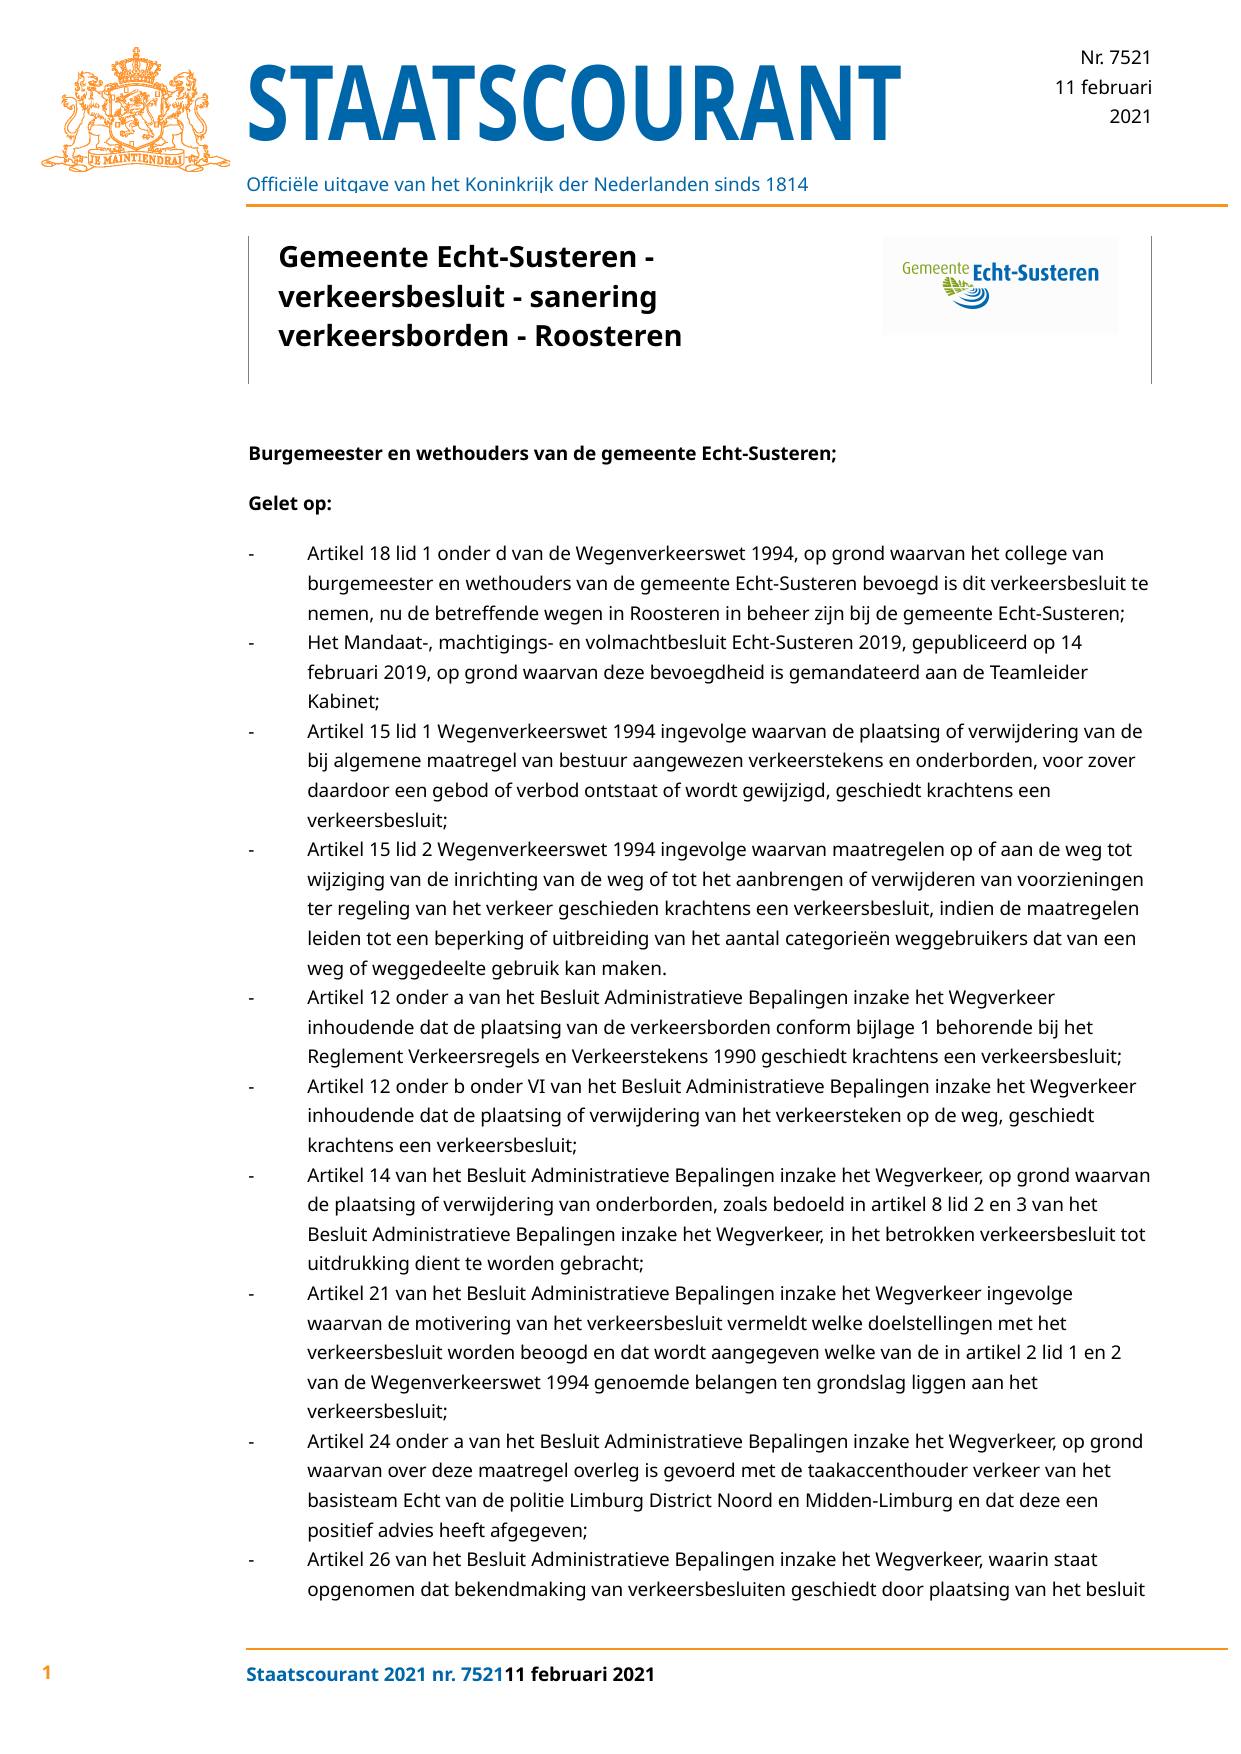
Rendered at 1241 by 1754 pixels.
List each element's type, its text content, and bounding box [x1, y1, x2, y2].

list Artikel 14 van het Besluit Administratieve Bepalingen inzake het Wegverkeer, op grond waarvan de plaatsing of verwijdering van onderborden, zoals bedoeld in artikel 8 lid 2 en 3 van het Besluit Administratieve Bepalingen inzake het Wegverkeer, in het betrokken verkeersbesluit tot uitdrukking dient te worden gebracht; [248, 1162, 1152, 1276]
list Artikel 15 lid 1 Wegenverkeerswet 1994 ingevolge waarvan de plaatsing of verwijdering van de bij algemene maatregel van bestuur aangewezen verkeerstekens en onderborden, voor zover daardoor een gebod of verbod ontstaat of wordt gewijzigd, geschiedt krachtens een verkeersbesluit; [248, 718, 1152, 832]
list Artikel 21 van het Besluit Administratieve Bepalingen inzake het Wegverkeer ingevolge waarvan de motivering van het verkeersbesluit vermeldt welke doelstellingen met het verkeersbesluit worden beoogd en dat wordt aangegeven welke van de in artikel 2 lid 1 en 2 van de Wegenverkeerswet 1994 genoemde belangen ten grondslag liggen aan het verkeersbesluit; [248, 1280, 1152, 1424]
table_header [850, 236, 1151, 384]
text Burgemeester en wethouders van de gemeente Echt-Susteren; [248, 440, 1152, 465]
list Artikel 12 onder a van het Besluit Administratieve Bepalingen inzake het Wegverkeer inhoudende dat de plaatsing van de verkeersborden conform bijlage 1 behorende bij het Reglement Verkeersregels en Verkeerstekens 1990 geschiedt krachtens een verkeersbesluit; [248, 984, 1152, 1069]
list Artikel 12 onder b onder VI van het Besluit Administratieve Bepalingen inzake het Wegverkeer inhoudende dat de plaatsing of verwijdering van het verkeersteken op de weg, geschiedt krachtens een verkeersbesluit; [248, 1073, 1152, 1158]
table_header Gemeente Echt-Susteren - verkeersbesluit - sanering verkeersborden - Roosteren [249, 236, 850, 384]
list Artikel 24 onder a van het Besluit Administratieve Bepalingen inzake het Wegverkeer, op grond waarvan over deze maatregel overleg is gevoerd met de taakaccenthouder verkeer van het basisteam Echt van de politie Limburg District Noord en Midden-Limburg en dat deze een positief advies heeft afgegeven; [248, 1428, 1152, 1542]
list Artikel 15 lid 2 Wegenverkeerswet 1994 ingevolge waarvan maatregelen op of aan de weg tot wijziging van de inrichting van de weg of tot het aanbrengen of verwijderen van voorzieningen ter regeling van het verkeer geschieden krachtens een verkeersbesluit, indien de maatregelen leiden tot een beperking of uitbreiding van het aantal categorieën weggebruikers dat van een weg of weggedeelte gebruik kan maken. [248, 836, 1152, 980]
picture [41, 47, 231, 172]
list Artikel 26 van het Besluit Administratieve Bepalingen inzake het Wegverkeer, waarin staat opgenomen dat bekendmaking van verkeersbesluiten geschiedt door plaatsing van het besluit [248, 1546, 1152, 1602]
list Artikel 18 lid 1 onder d van de Wegenverkeerswet 1994, op grond waarvan het college van burgemeester en wethouders van de gemeente Echt-Susteren bevoegd is dit verkeersbesluit te nemen, nu de betreffende wegen in Roosteren in beheer zijn bij de gemeente Echt-Susteren; [248, 541, 1152, 625]
text Gelet op: [248, 490, 1152, 516]
list Het Mandaat-, machtigings- en volmachtbesluit Echt-Susteren 2019, gepubliceerd op 14 februari 2019, op grond waarvan deze bevoegdheid is gemandateerd aan de Teamleider Kabinet; [248, 629, 1152, 714]
picture [882, 236, 1119, 335]
